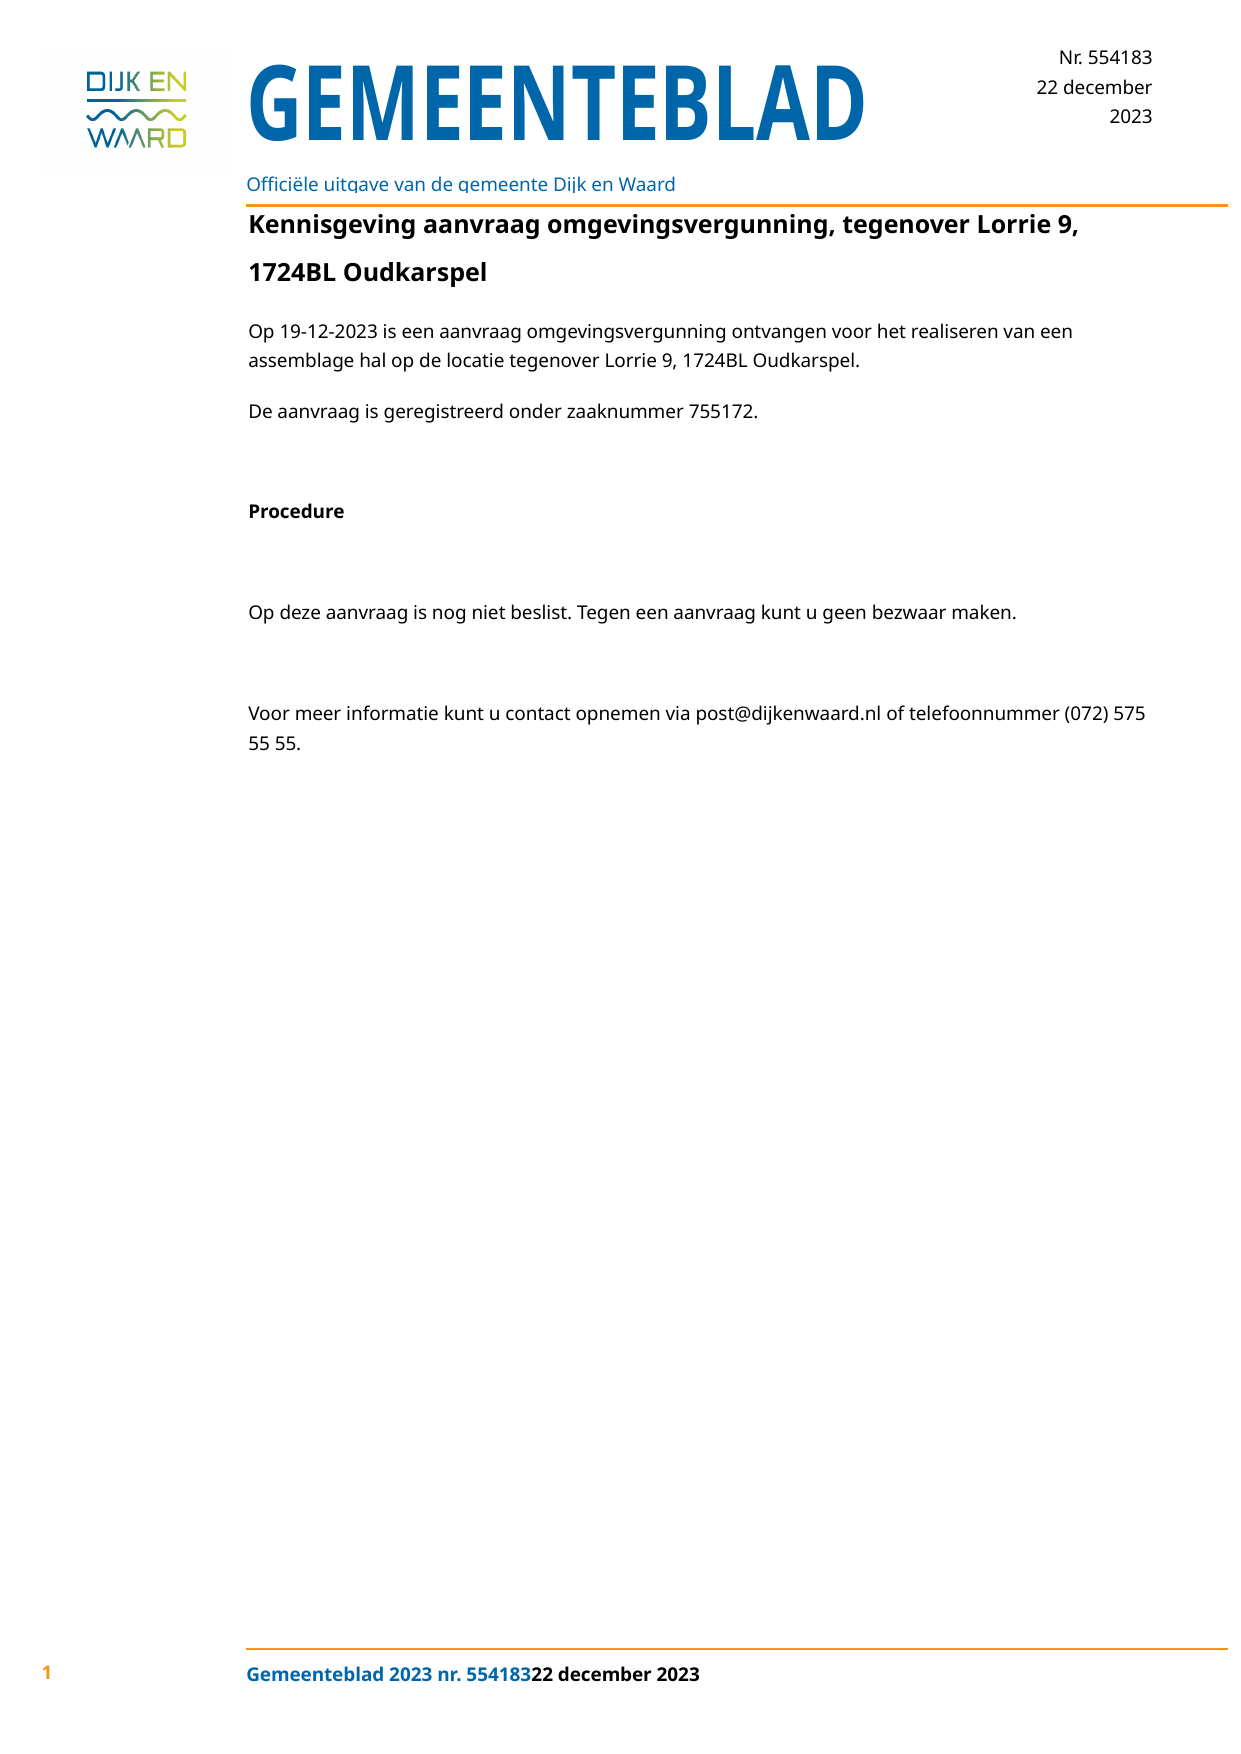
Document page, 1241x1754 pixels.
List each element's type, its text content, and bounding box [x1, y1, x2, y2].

text Procedure [248, 499, 1152, 524]
text Op deze aanvraag is nog niet beslist. Tegen een aanvraag kunt u geen bezwaar maken. [248, 599, 1152, 625]
text Voor meer informatie kunt u contact opnemen via post@dijkenwaard.nl of telefoonnummer (072) 575 55 55. [248, 700, 1152, 756]
text Kennisgeving aanvraag omgevingsvergunning, tegenover Lorrie 9, 1724BL Oudkarspel [248, 207, 1152, 288]
picture [41, 47, 231, 172]
text Op 19-12-2023 is een aanvraag omgevingsvergunning ontvangen voor het realiseren van een assemblage hal op de locatie tegenover Lorrie 9, 1724BL Oudkarspel. [248, 318, 1152, 373]
text De aanvraag is geregistreerd onder zaaknummer 755172. [248, 398, 1152, 424]
